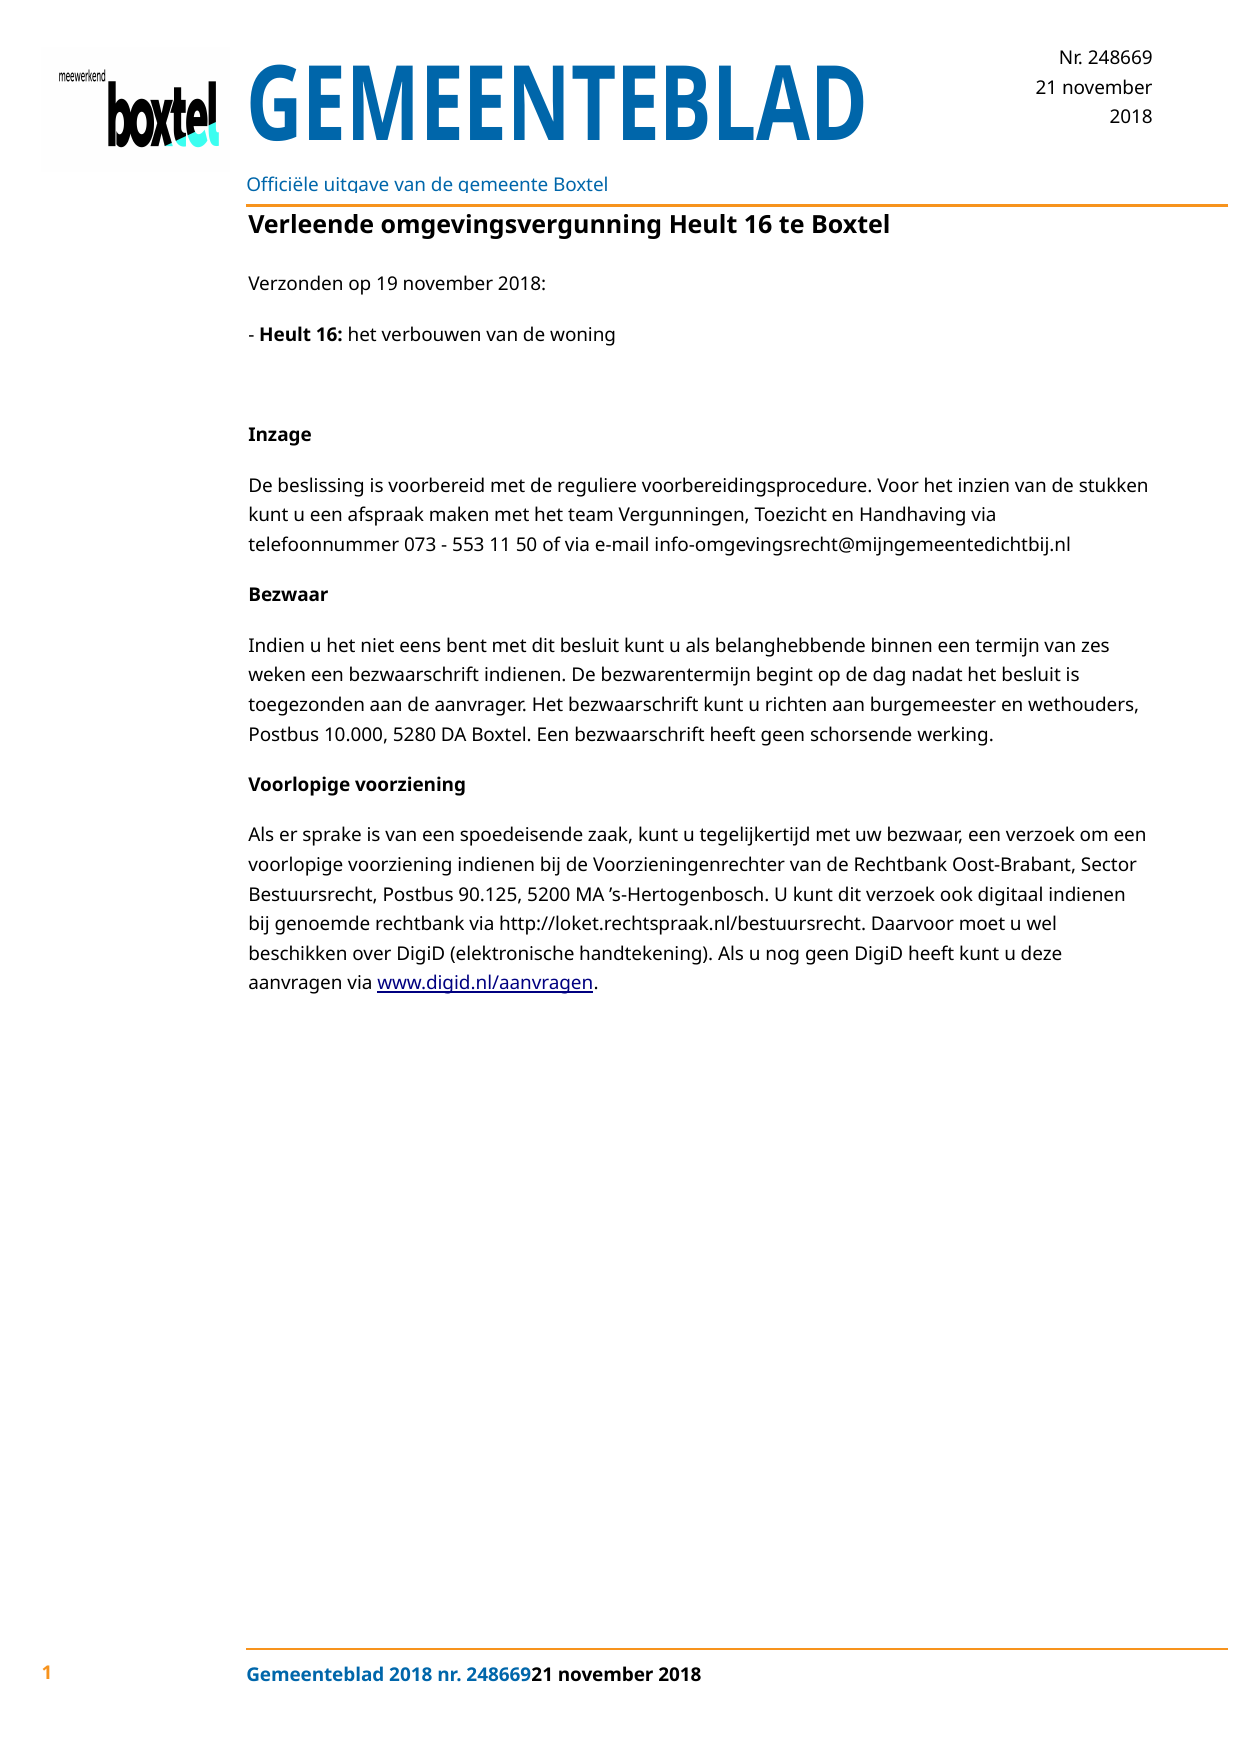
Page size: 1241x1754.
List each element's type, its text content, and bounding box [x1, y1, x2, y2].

text Verzonden op 19 november 2018: [248, 270, 1152, 296]
text Indien u het niet eens bent met dit besluit kunt u als belanghebbende binnen een termijn van zes weken een bezwaarschrift indienen. De bezwarentermijn begint op de dag nadat het besluit is toegezonden aan de aanvrager. Het bezwaarschrift kunt u richten aan burgemeester en wethouders, Postbus 10.000, 5280 DA Boxtel. Een bezwaarschrift heeft geen schorsende werking. [248, 632, 1152, 746]
text - Heult 16: het verbouwen van de woning [248, 321, 1152, 346]
text Voorlopige voorziening [248, 771, 1152, 797]
text De beslissing is voorbereid met de reguliere voorbereidingsprocedure. Voor het inzien van de stukken kunt u een afspraak maken met het team Vergunningen, Toezicht en Handhaving via telefoonnummer 073 - 553 11 50 of via e-mail info-omgevingsrecht@mijngemeentedichtbij.nl [248, 472, 1152, 557]
text Als er sprake is van een spoedeisende zaak, kunt u tegelijkertijd met uw bezwaar, een verzoek om een voorlopige voorziening indienen bij de Voorzieningenrechter van de Rechtbank Oost-Brabant, Sector Bestuursrecht, Postbus 90.125, 5200 MA ’s-Hertogenbosch. U kunt dit verzoek ook digitaal indienen bij genoemde rechtbank via http://loket.rechtspraak.nl/bestuursrecht. Daarvoor moet u wel beschikken over DigiD (elektronische handtekening). Als u nog geen DigiD heeft kunt u deze aanvragen via www.digid.nl/aanvragen. [248, 822, 1152, 995]
picture [41, 47, 231, 172]
text Verleende omgevingsvergunning Heult 16 te Boxtel [248, 207, 1152, 241]
text Bezwaar [248, 582, 1152, 607]
text Inzage [248, 422, 1152, 447]
